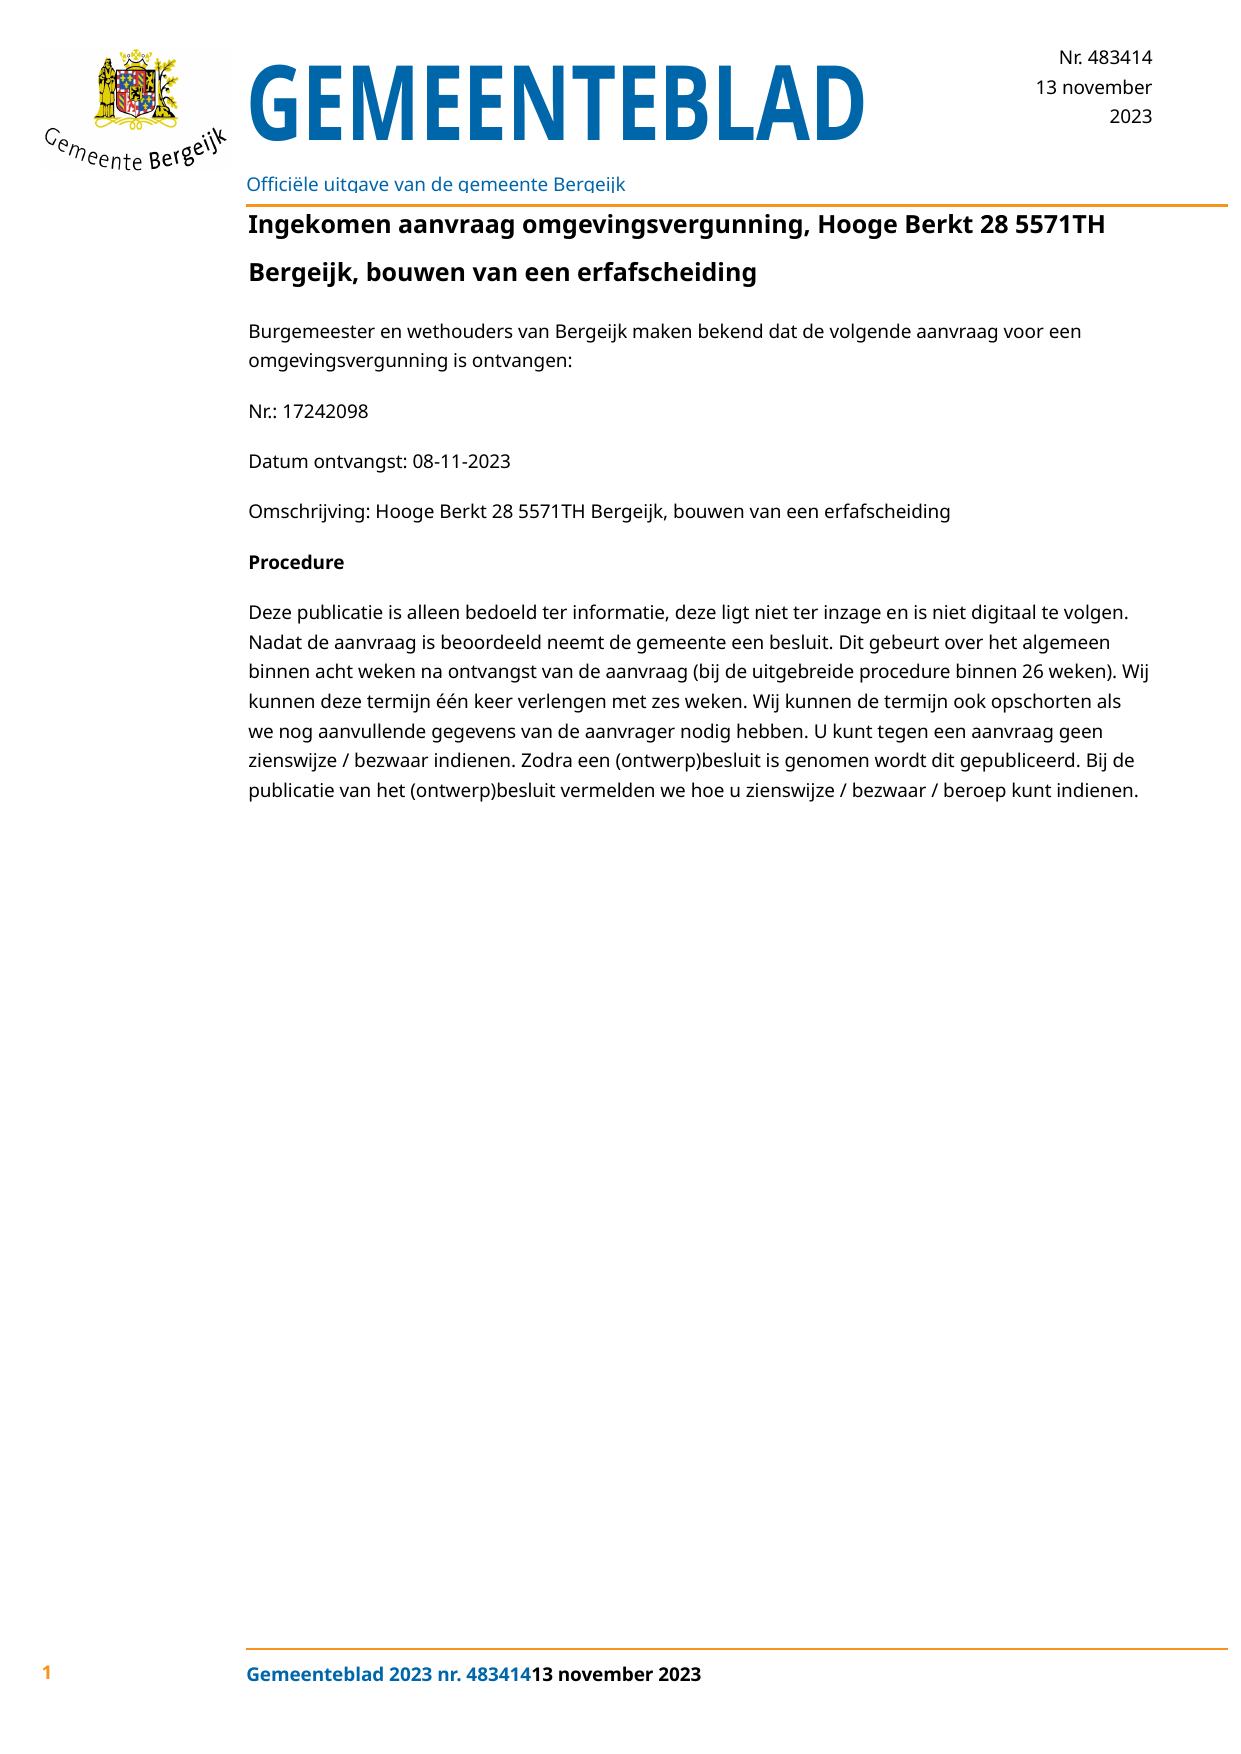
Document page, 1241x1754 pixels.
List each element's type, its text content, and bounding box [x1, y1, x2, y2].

text Ingekomen aanvraag omgevingsvergunning, Hooge Berkt 28 5571TH Bergeijk, bouwen van een erfafscheiding [248, 207, 1152, 288]
text Nr.: 17242098 [248, 398, 1152, 424]
text Procedure [248, 549, 1152, 575]
text Deze publicatie is alleen bedoeld ter informatie, deze ligt niet ter inzage en is niet digitaal te volgen. Nadat de aanvraag is beoordeeld neemt de gemeente een besluit. Dit gebeurt over het algemeen binnen acht weken na ontvangst van de aanvraag (bij de uitgebreide procedure binnen 26 weken). Wij kunnen deze termijn één keer verlengen met zes weken. Wij kunnen de termijn ook opschorten als we nog aanvullende gegevens van de aanvrager nodig hebben. U kunt tegen een aanvraag geen zienswijze / bezwaar indienen. Zodra een (ontwerp)besluit is genomen wordt dit gepubliceerd. Bij de publicatie van het (ontwerp)besluit vermelden we hoe u zienswijze / bezwaar / beroep kunt indienen. [248, 599, 1152, 803]
picture [41, 47, 231, 172]
text Datum ontvangst: 08-11-2023 [248, 448, 1152, 474]
text Burgemeester en wethouders van Bergeijk maken bekend dat de volgende aanvraag voor een omgevingsvergunning is ontvangen: [248, 318, 1152, 373]
text Omschrijving: Hooge Berkt 28 5571TH Bergeijk, bouwen van een erfafscheiding [248, 499, 1152, 524]
